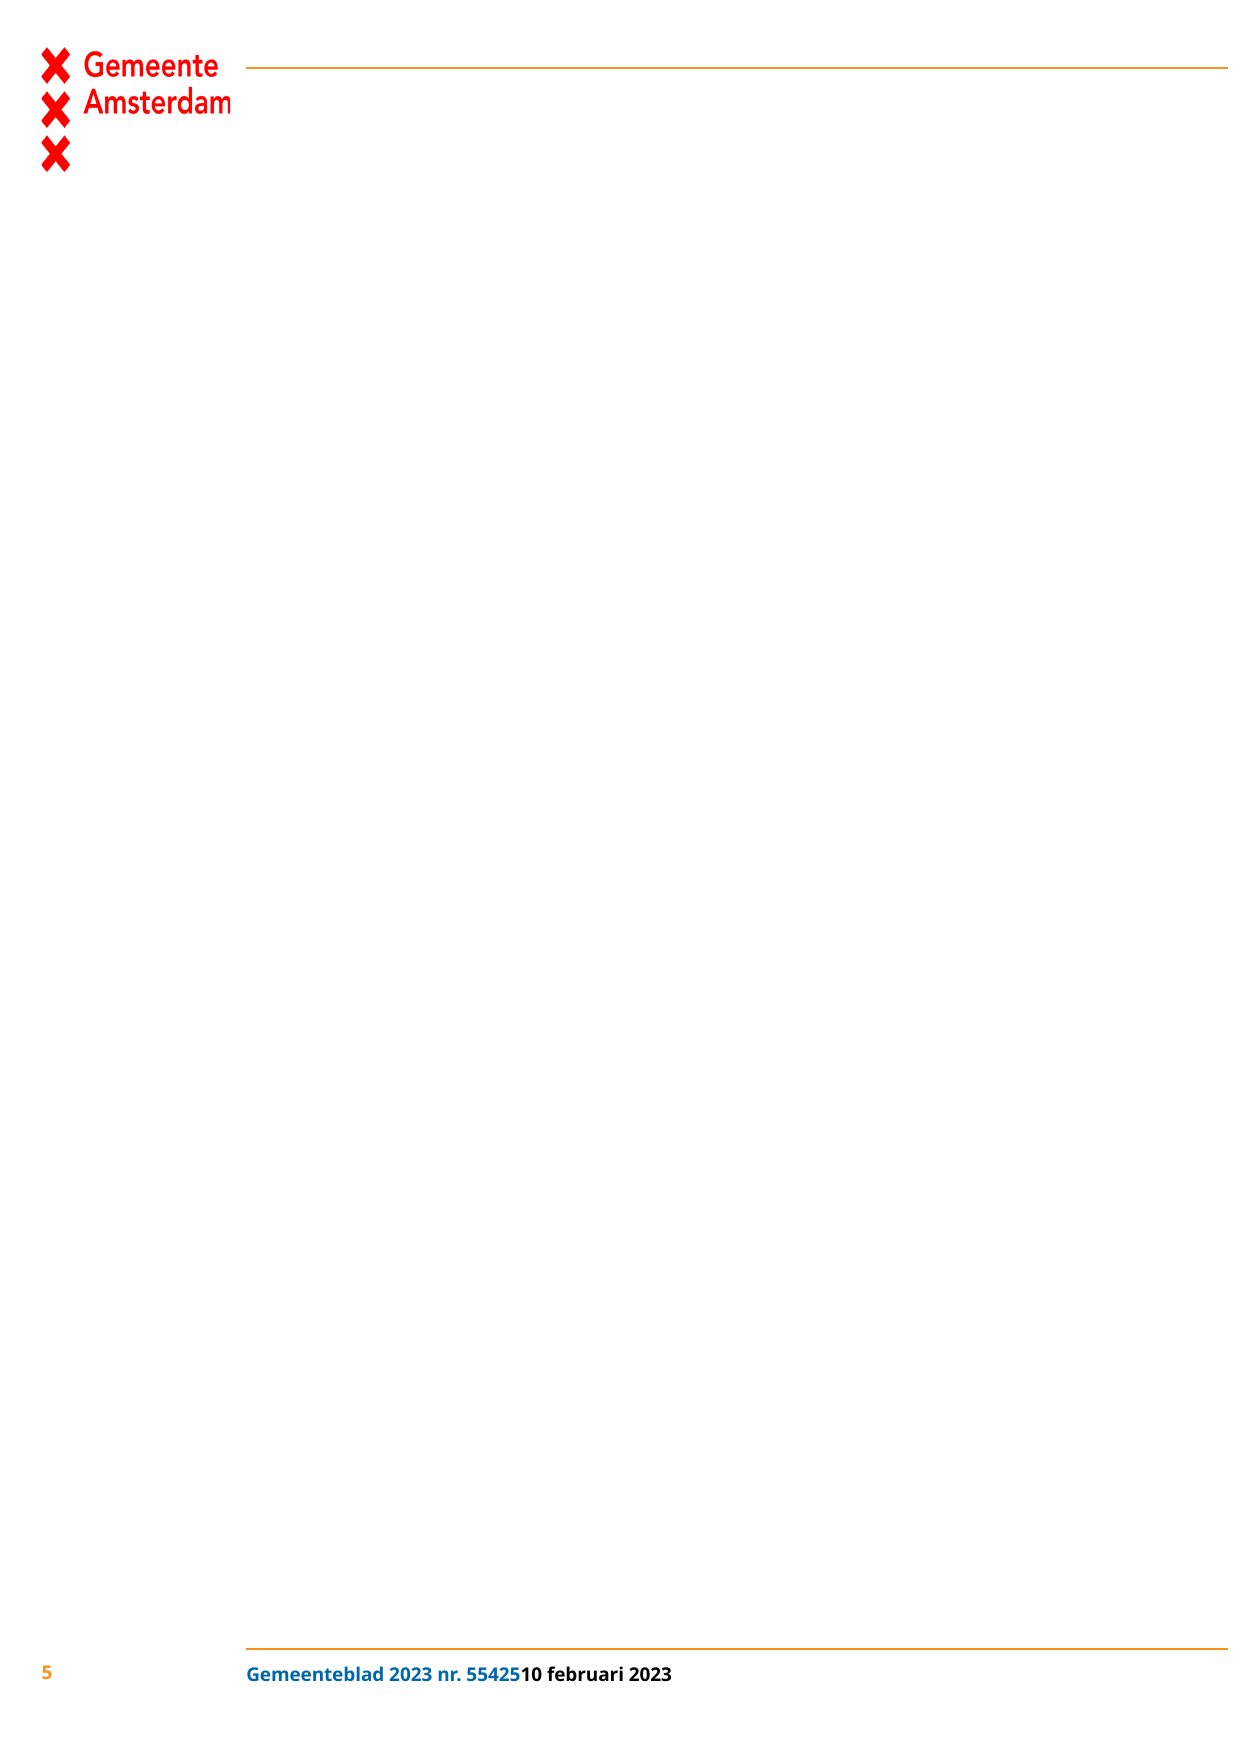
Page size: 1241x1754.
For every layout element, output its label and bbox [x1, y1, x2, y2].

picture [41, 47, 231, 172]
